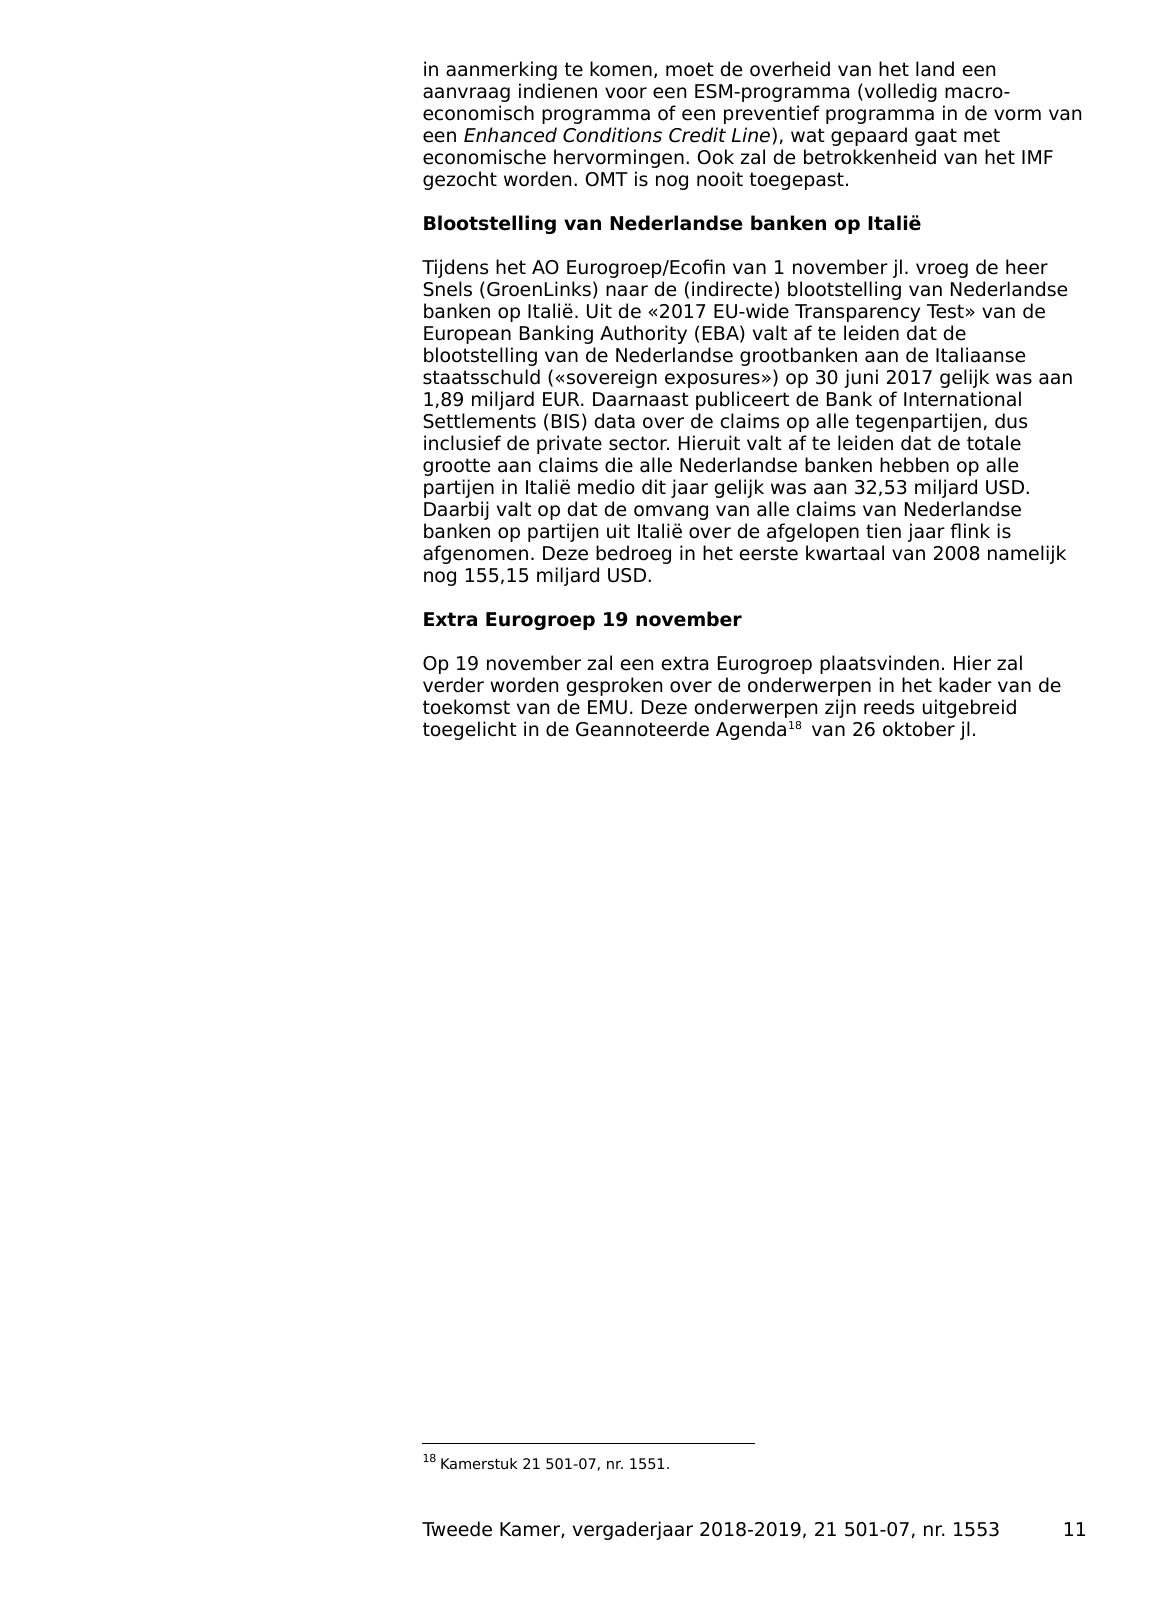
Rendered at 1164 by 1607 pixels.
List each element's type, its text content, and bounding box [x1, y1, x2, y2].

text in aanmerking te komen, moet de overheid van het land een aanvraag indienen voor een ESM-programma (volledig macro-economisch programma of een preventief programma in de vorm van een Enhanced Conditions Credit Line), wat gepaard gaat met economische hervormingen. Ook zal de betrokkenheid van het IMF gezocht worden. OMT is nog nooit toegepast. [422, 59, 1087, 191]
text Op 19 november zal een extra Eurogroep plaatsvinden. Hier zal verder worden gesproken over de onderwerpen in het kader van de toekomst van de EMU. Deze onderwerpen zijn reeds uitgebreid toegelicht in de Geannoteerde Agenda van 26 oktober jl. [422, 653, 1087, 741]
text Tijdens het AO Eurogroep/Ecofin van 1 november jl. vroeg de heer Snels (GroenLinks) naar de (indirecte) blootstelling van Nederlandse banken op Italië. Uit de «2017 EU-wide Transparency Test» van de European Banking Authority (EBA) valt af te leiden dat de blootstelling van de Nederlandse grootbanken aan de Italiaanse staatsschuld («sovereign exposures») op 30 juni 2017 gelijk was aan 1,89 miljard EUR. Daarnaast publiceert de Bank of International Settlements (BIS) data over de claims op alle tegenpartijen, dus inclusief de private sector. Hieruit valt af te leiden dat de totale grootte aan claims die alle Nederlandse banken hebben op alle partijen in Italië medio dit jaar gelijk was aan 32,53 miljard USD. Daarbij valt op dat de omvang van alle claims van Nederlandse banken op partijen uit Italië over de afgelopen tien jaar flink is afgenomen. Deze bedroeg in het eerste kwartaal van 2008 namelijk nog 155,15 miljard USD. [422, 257, 1087, 587]
subtitle Extra Eurogroep 19 november [422, 609, 1087, 631]
subtitle Blootstelling van Nederlandse banken op Italië [422, 213, 1087, 235]
text Kamerstuk 21 501-07, nr. 1551. [422, 1452, 1087, 1474]
